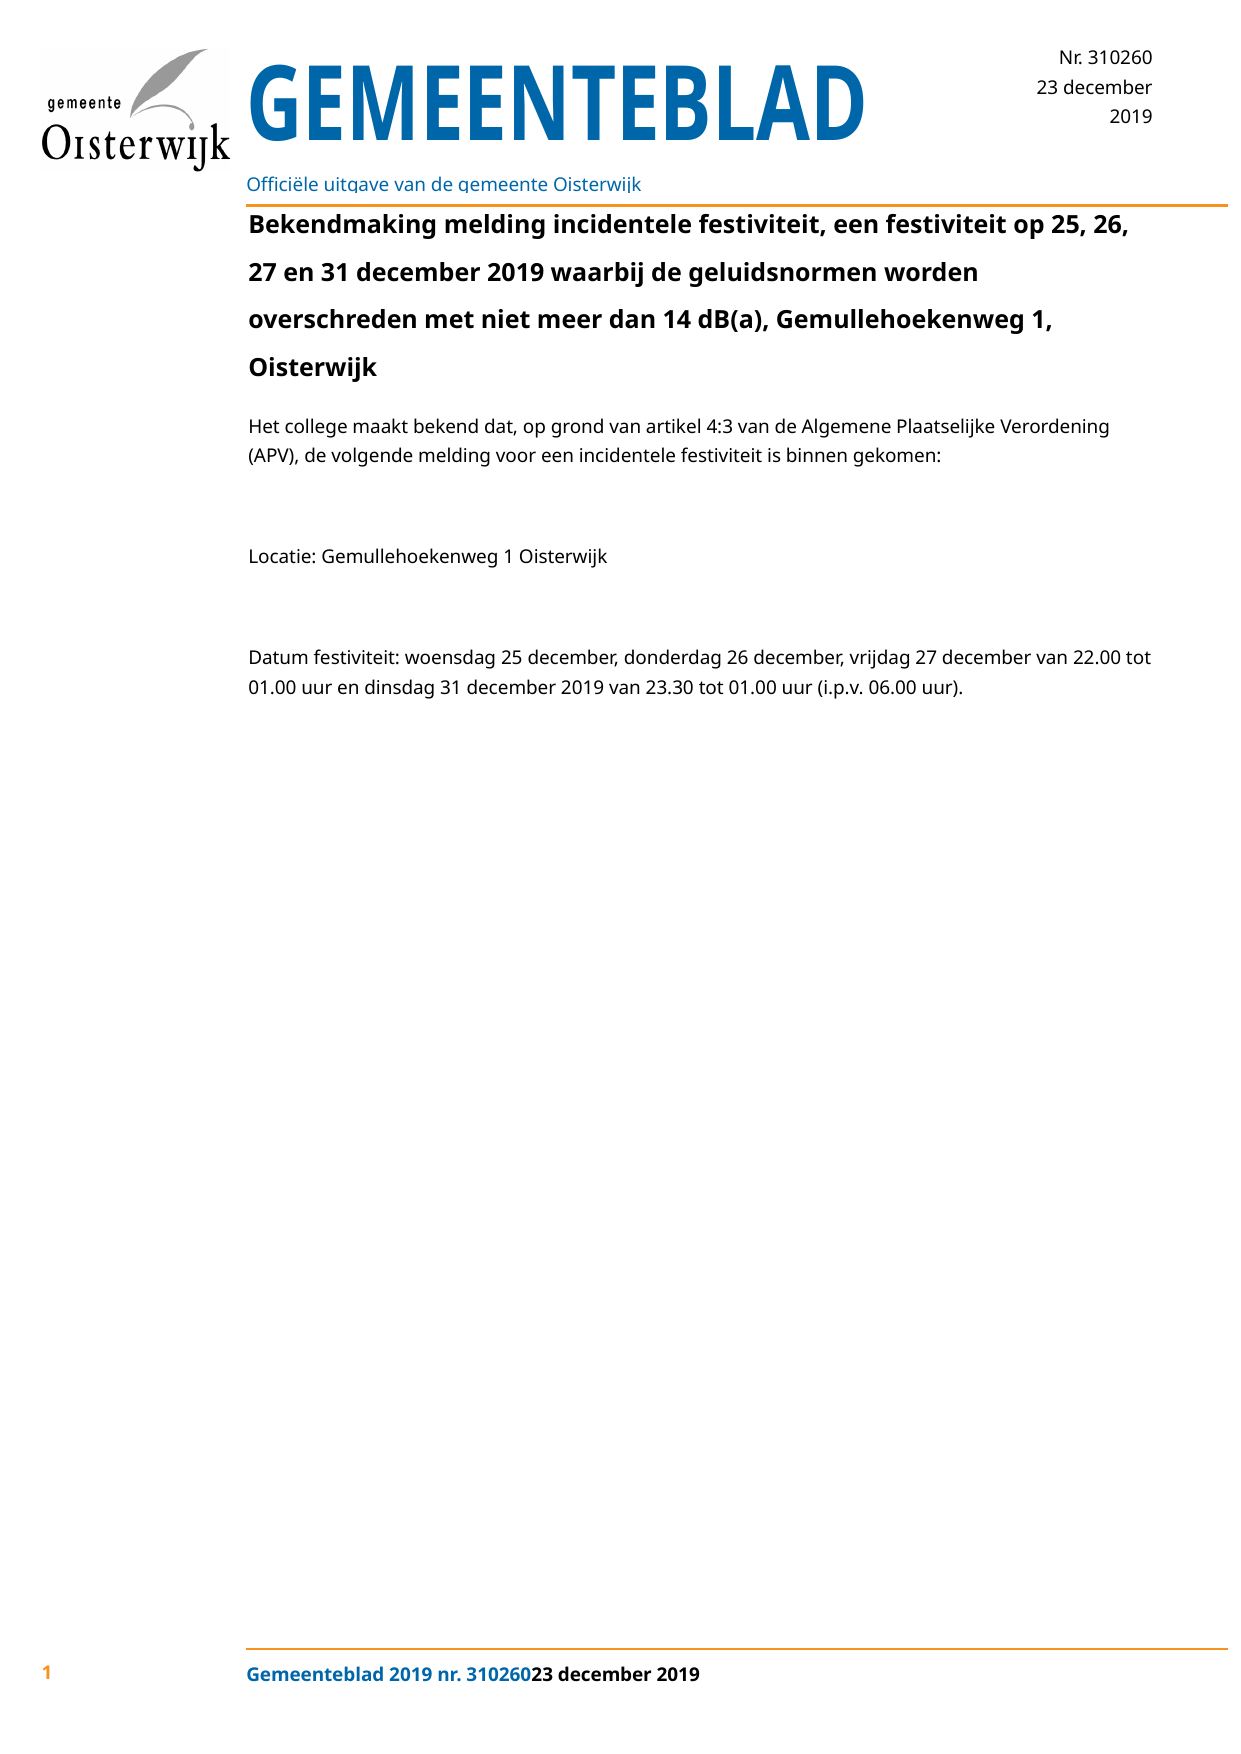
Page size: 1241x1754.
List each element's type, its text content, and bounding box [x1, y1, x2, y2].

text Het college maakt bekend dat, op grond van artikel 4:3 van de Algemene Plaatselijke Verordening (APV), de volgende melding voor een incidentele festiviteit is binnen gekomen: [248, 413, 1152, 468]
text Bekendmaking melding incidentele festiviteit, een festiviteit op 25, 26, 27 en 31 december 2019 waarbij de geluidsnormen worden overschreden met niet meer dan 14 dB(a), Gemullehoekenweg 1, Oisterwijk [248, 207, 1152, 384]
picture [41, 47, 231, 172]
text Datum festiviteit: woensdag 25 december, donderdag 26 december, vrijdag 27 december van 22.00 tot 01.00 uur en dinsdag 31 december 2019 van 23.30 tot 01.00 uur (i.p.v. 06.00 uur). [248, 644, 1152, 700]
text Locatie: Gemullehoekenweg 1 Oisterwijk [248, 543, 1152, 569]
